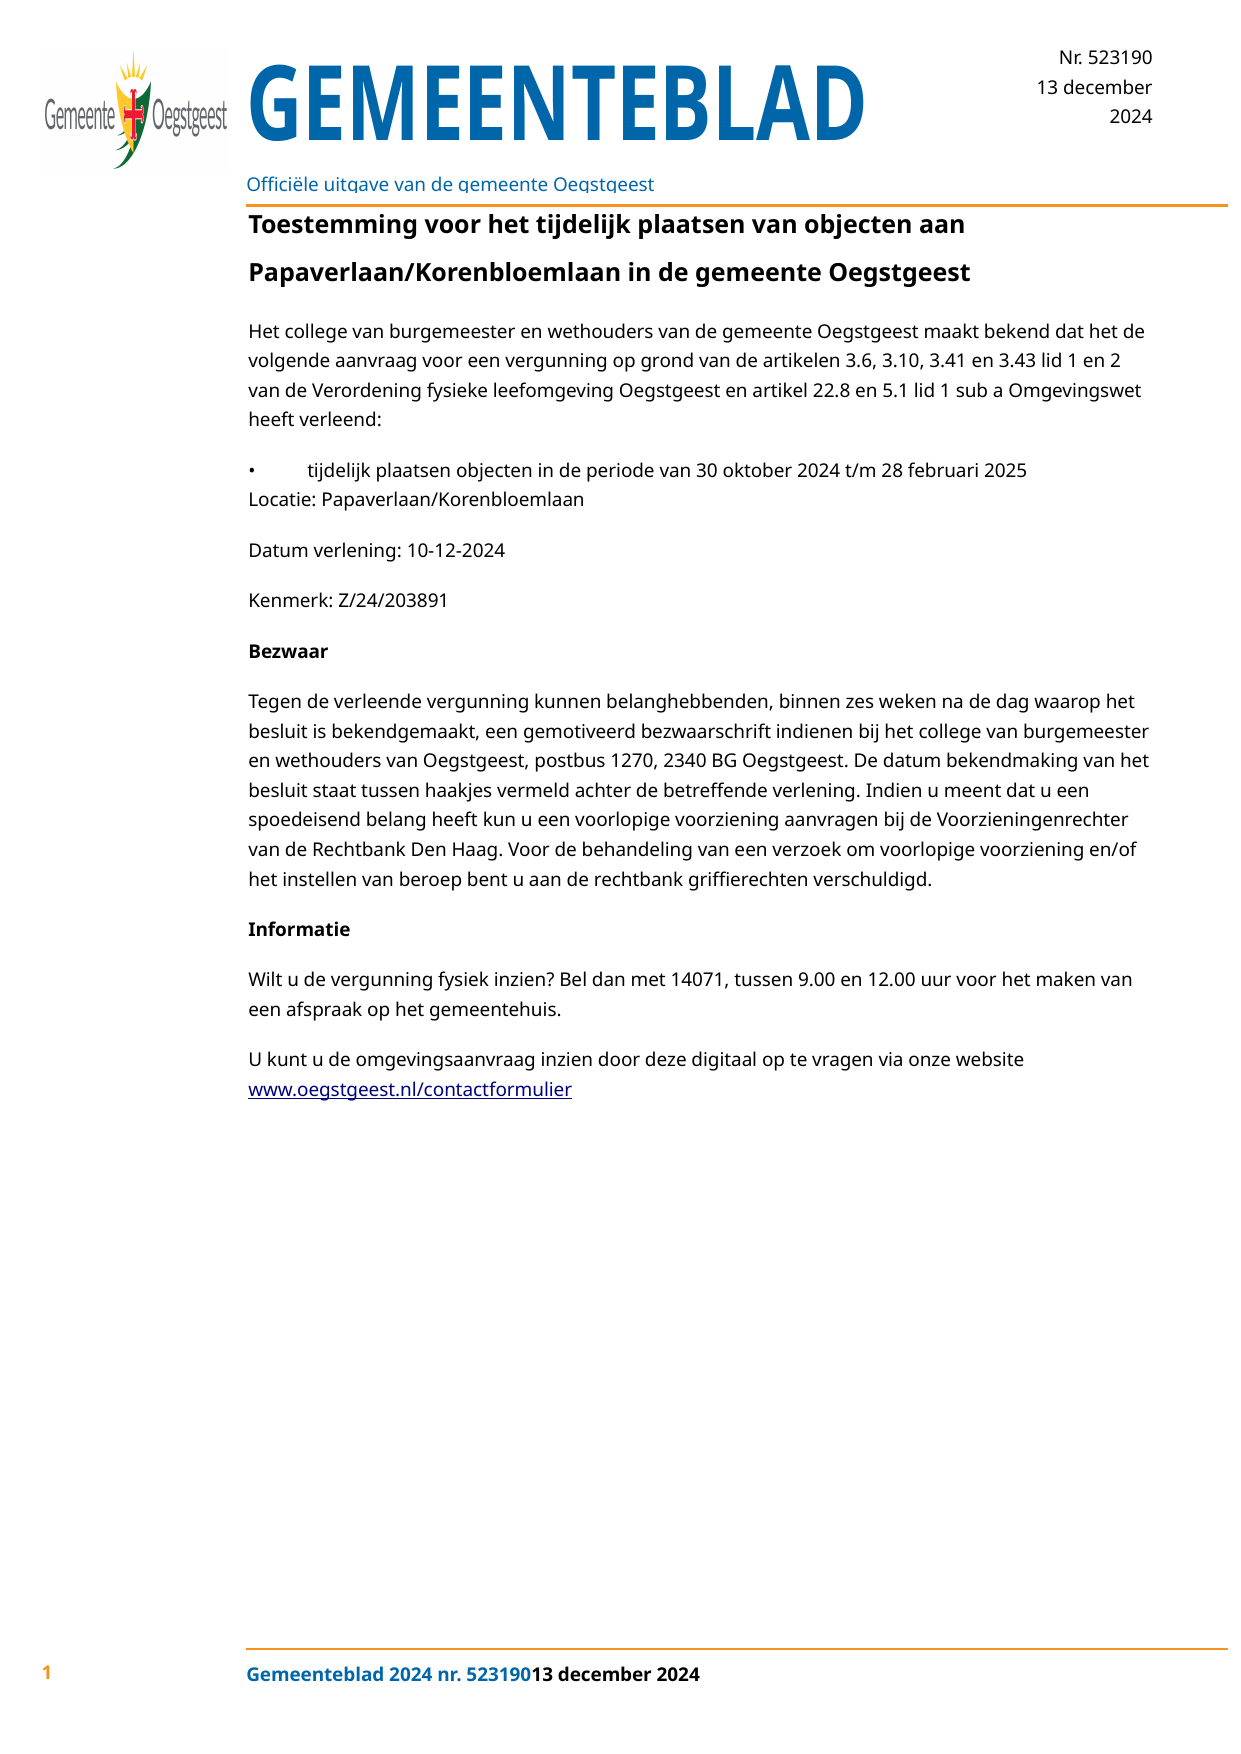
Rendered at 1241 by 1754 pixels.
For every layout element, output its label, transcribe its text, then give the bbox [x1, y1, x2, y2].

text Locatie: Papaverlaan/Korenbloemlaan [248, 487, 1152, 512]
text Bezwaar [248, 638, 1152, 664]
picture [41, 47, 231, 172]
text Kenmerk: Z/24/203891 [248, 587, 1152, 613]
text Het college van burgemeester en wethouders van de gemeente Oegstgeest maakt bekend dat het de volgende aanvraag voor een vergunning op grond van de artikelen 3.6, 3.10, 3.41 en 3.43 lid 1 en 2 van de Verordening fysieke leefomgeving Oegstgeest en artikel 22.8 en 5.1 lid 1 sub a Omgevingswet heeft verleend: [248, 318, 1152, 432]
text Datum verlening: 10-12-2024 [248, 537, 1152, 563]
text Wilt u de vergunning fysiek inzien? Bel dan met 14071, tussen 9.00 en 12.00 uur voor het maken van een afspraak op het gemeentehuis. [248, 967, 1152, 1022]
text Tegen de verleende vergunning kunnen belanghebbenden, binnen zes weken na de dag waarop het besluit is bekendgemaakt, een gemotiveerd bezwaarschrift indienen bij het college van burgemeester en wethouders van Oegstgeest, postbus 1270, 2340 BG Oegstgeest. De datum bekendmaking van het besluit staat tussen haakjes vermeld achter de betreffende verlening. Indien u meent dat u een spoedeisend belang heeft kun u een voorlopige voorziening aanvragen bij de Voorzieningenrechter van de Rechtbank Den Haag. Voor de behandeling van een verzoek om voorlopige voorziening en/of het instellen van beroep bent u aan de rechtbank griffierechten verschuldigd. [248, 688, 1152, 892]
text Informatie [248, 916, 1152, 942]
text Toestemming voor het tijdelijk plaatsen van objecten aan Papaverlaan/Korenbloemlaan in de gemeente Oegstgeest [248, 207, 1152, 288]
text U kunt u de omgevingsaanvraag inzien door deze digitaal op te vragen via onze website www.oegstgeest.nl/contactformulier [248, 1047, 1152, 1102]
list tijdelijk plaatsen objecten in de periode van 30 oktober 2024 t/m 28 februari 2025 [248, 457, 1152, 483]
